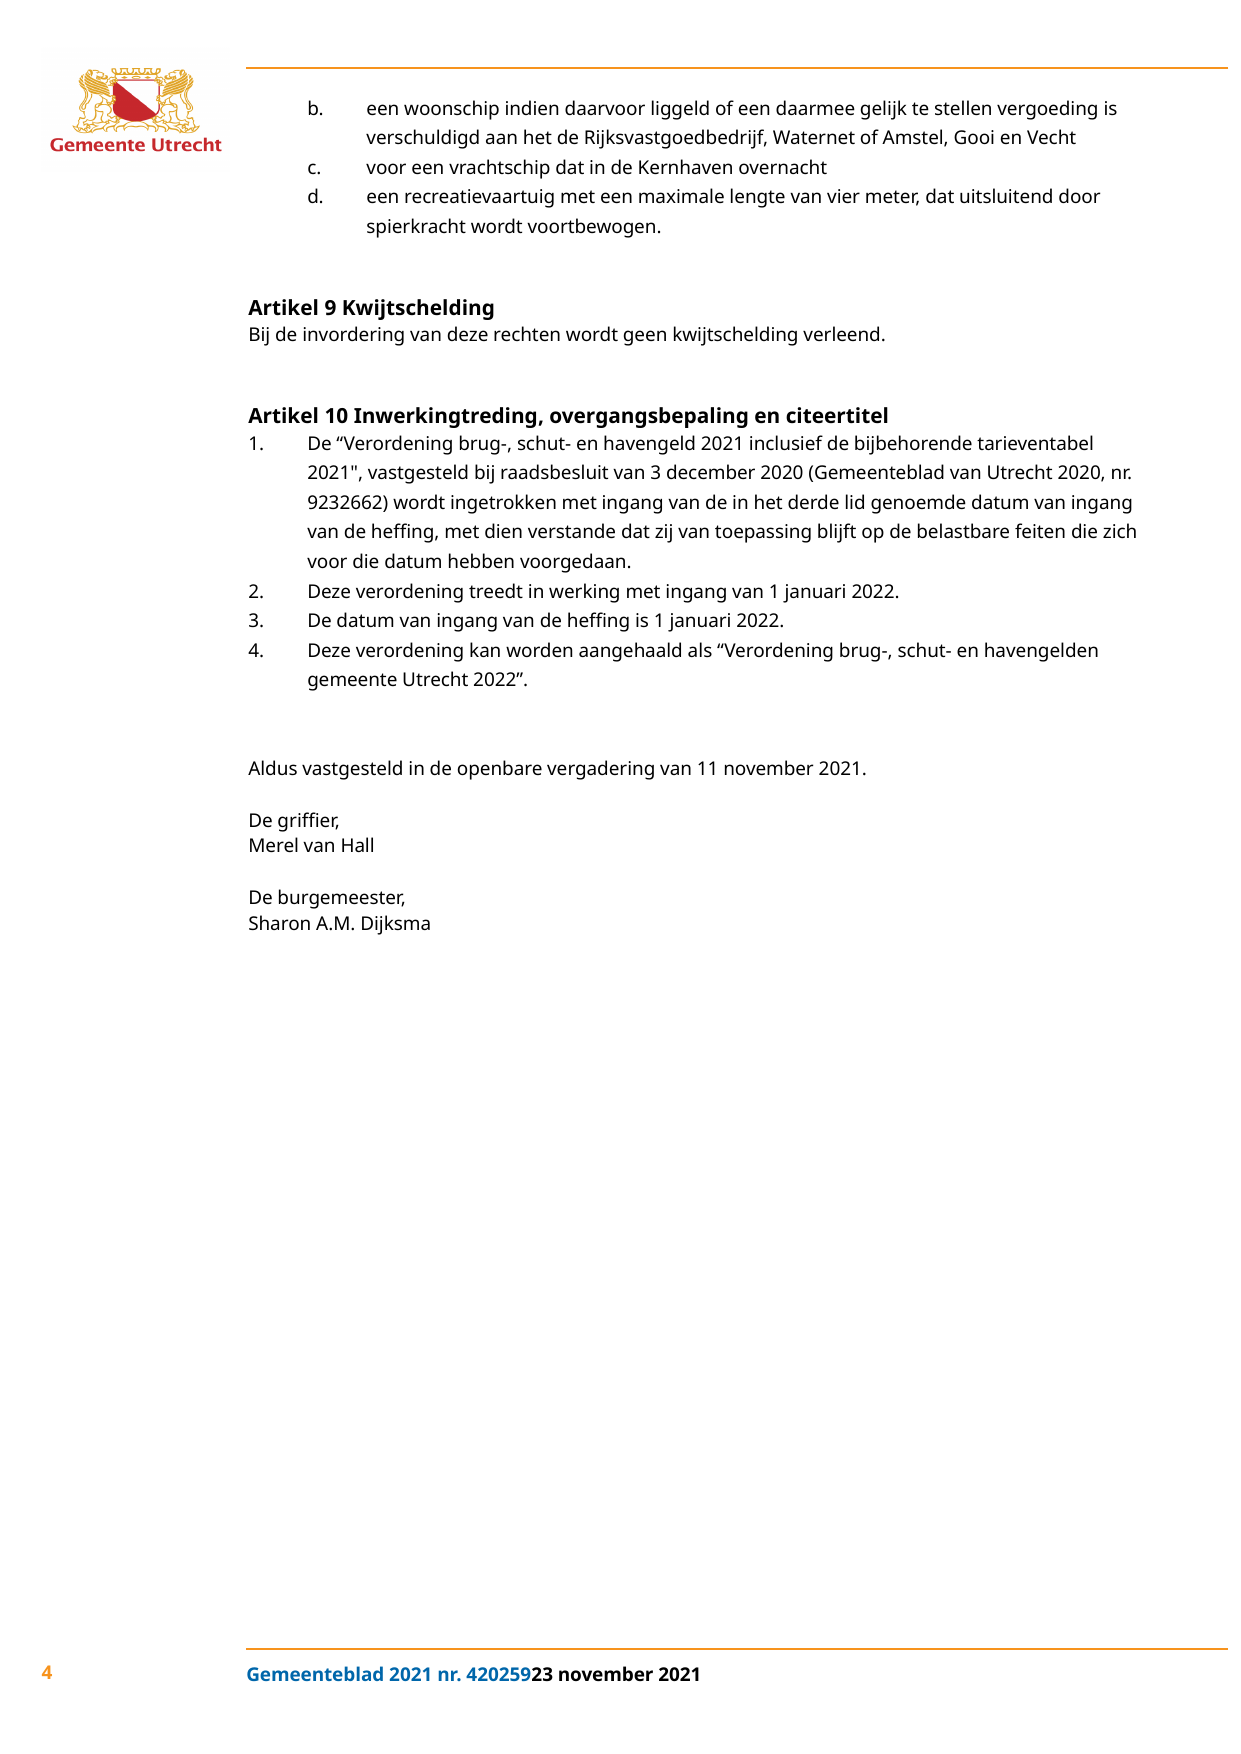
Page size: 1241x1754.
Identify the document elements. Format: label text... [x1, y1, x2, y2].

text Bij de invordering van deze rechten wordt geen kwijtschelding verleend. [248, 322, 1152, 347]
text De griffier, [248, 807, 1152, 833]
text Aldus vastgesteld in de openbare vergadering van 11 november 2021. [248, 755, 1152, 781]
list De “Verordening brug-, schut- en havengeld 2021 inclusief de bijbehorende tarieventabel 2021", vastgesteld bij raadsbesluit van 3 december 2020 (Gemeenteblad van Utrecht 2020, nr. 9232662) wordt ingetrokken met ingang van de in het derde lid genoemde datum van ingang van de heffing, met dien verstande dat zij van toepassing blijft op de belastbare feiten die zich voor die datum hebben voorgedaan. [248, 430, 1152, 574]
list een woonschip indien daarvoor liggeld of een daarmee gelijk te stellen vergoeding is verschuldigd aan het de Rijksvastgoedbedrijf, Waternet of Amstel, Gooi en Vecht [307, 95, 1152, 150]
text Merel van Hall [248, 833, 1152, 858]
list De datum van ingang van de heffing is 1 januari 2022. [248, 607, 1152, 633]
text Artikel 10 Inwerkingtreding, overgangsbepaling en citeertitel [248, 402, 1152, 430]
text Artikel 9 Kwijtschelding [248, 293, 1152, 322]
list een recreatievaartuig met een maximale lengte van vier meter, dat uitsluitend door spierkracht wordt voortbewogen. [307, 183, 1152, 239]
list Deze verordening treedt in werking met ingang van 1 januari 2022. [248, 578, 1152, 604]
picture [41, 47, 231, 172]
text De burgemeester, [248, 884, 1152, 910]
text Sharon A.M. Dijksma [248, 910, 1152, 936]
list Deze verordening kan worden aangehaald als “Verordening brug-, schut- en havengelden gemeente Utrecht 2022”. [248, 637, 1152, 692]
list voor een vrachtschip dat in de Kernhaven overnacht [307, 154, 1152, 180]
